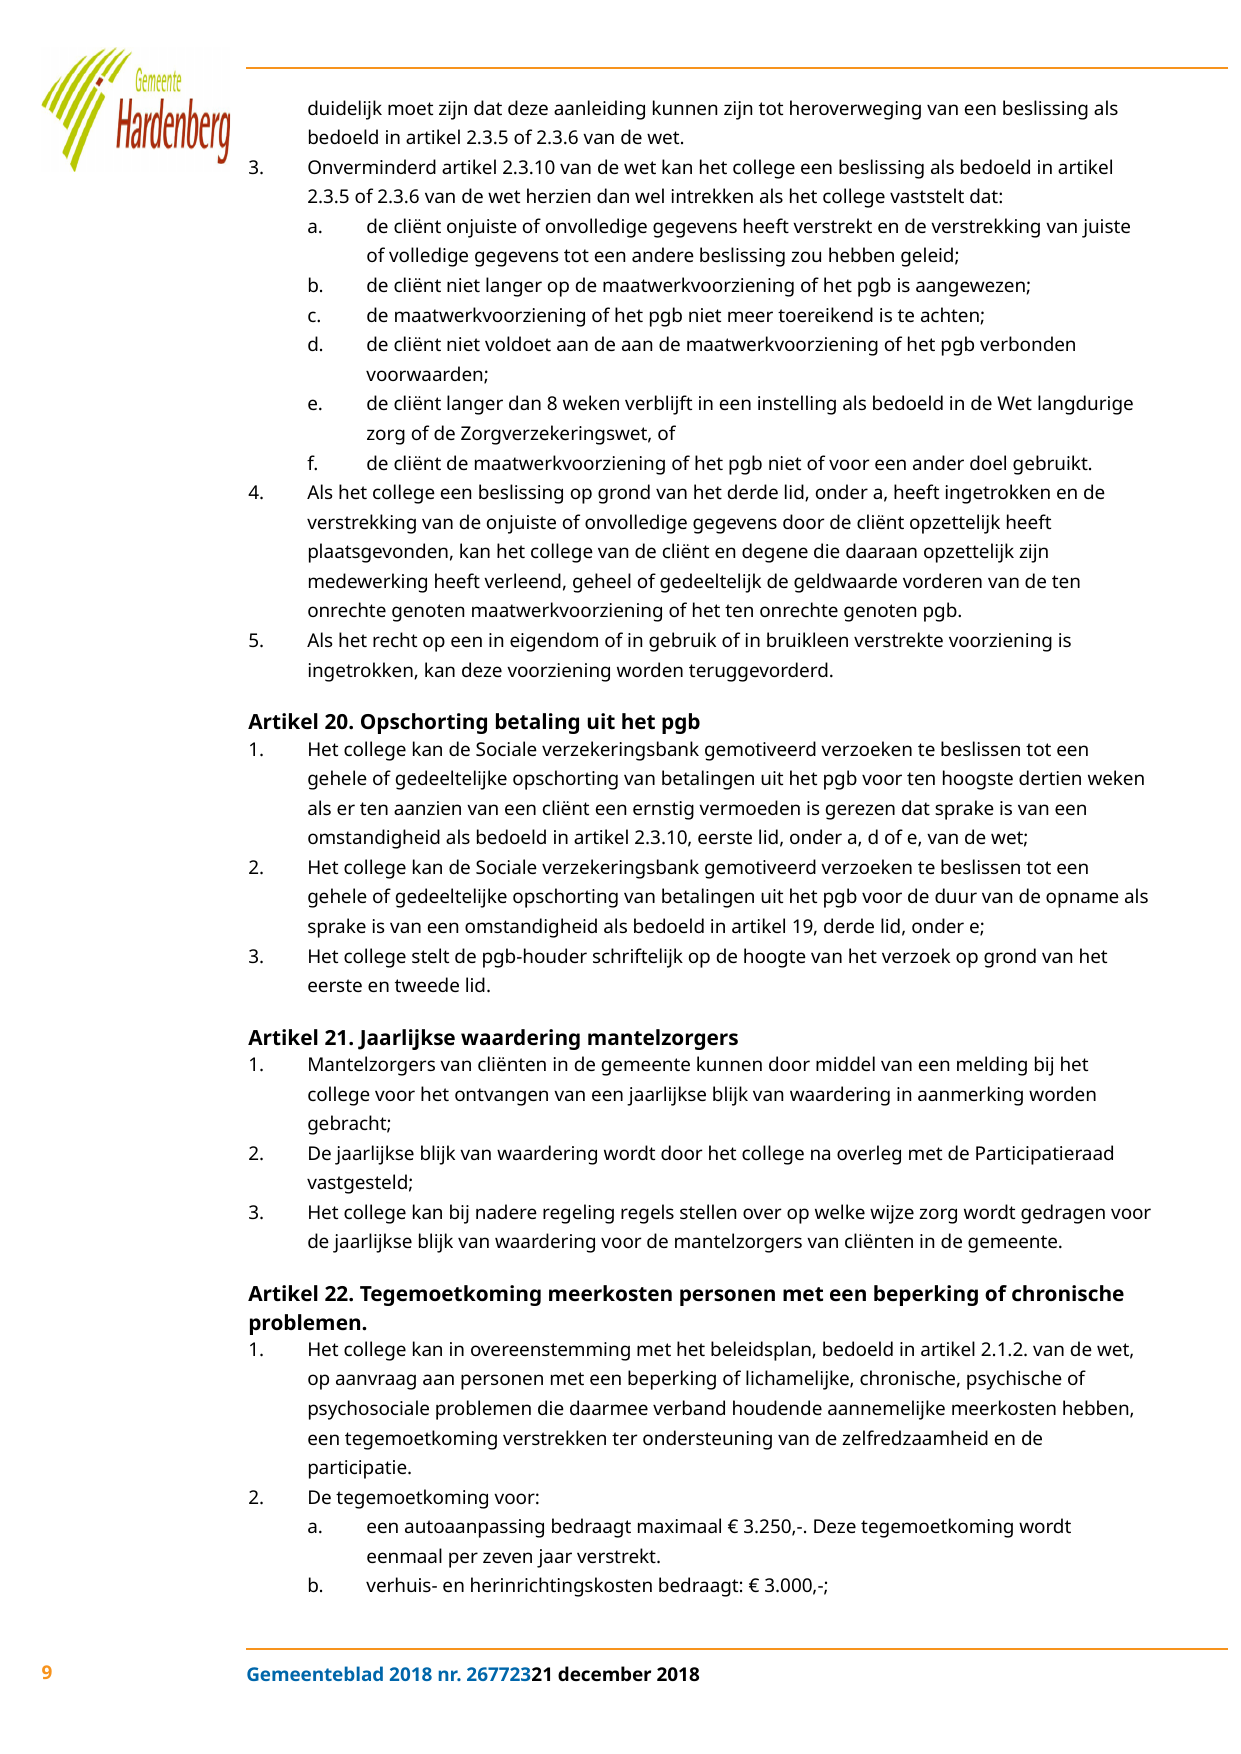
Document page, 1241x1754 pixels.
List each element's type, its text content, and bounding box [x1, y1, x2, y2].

list de cliënt de maatwerkvoorziening of het pgb niet of voor een ander doel gebruikt. [307, 450, 1152, 476]
list De jaarlijkse blijk van waardering wordt door het college na overleg met de Participatieraad vastgesteld; [248, 1140, 1152, 1195]
text Artikel 22. Tegemoetkoming meerkosten personen met een beperking of chronische problemen. [248, 1279, 1152, 1336]
list Onverminderd artikel 2.3.10 van de wet kan het college een beslissing als bedoeld in artikel 2.3.5 of 2.3.6 van de wet herzien dan wel intrekken als het college vaststelt dat: [248, 154, 1152, 209]
list Als het college een beslissing op grond van het derde lid, onder a, heeft ingetrokken en de verstrekking van de onjuiste of onvolledige gegevens door de cliënt opzettelijk heeft plaatsgevonden, kan het college van de cliënt en degene die daaraan opzettelijk zijn medewerking heeft verleend, geheel of gedeeltelijk de geldwaarde vorderen van de ten onrechte genoten maatwerkvoorziening of het ten onrechte genoten pgb. [248, 479, 1152, 623]
list Het college stelt de pgb-houder schriftelijk op de hoogte van het verzoek op grond van het eerste en tweede lid. [248, 943, 1152, 998]
list Als het recht op een in eigendom of in gebruik of in bruikleen verstrekte voorziening is ingetrokken, kan deze voorziening worden teruggevorderd. [248, 627, 1152, 683]
list verhuis- en herinrichtingskosten bedraagt: € 3.000,-; [307, 1573, 1152, 1598]
list de cliënt niet voldoet aan de aan de maatwerkvoorziening of het pgb verbonden voorwaarden; [307, 331, 1152, 387]
list een autoaanpassing bedraagt maximaal € 3.250,-. Deze tegemoetkoming wordt eenmaal per zeven jaar verstrekt. [307, 1513, 1152, 1569]
list duidelijk moet zijn dat deze aanleiding kunnen zijn tot heroverweging van een beslissing als bedoeld in artikel 2.3.5 of 2.3.6 van de wet. [248, 95, 1152, 150]
picture [41, 47, 231, 172]
text Artikel 21. Jaarlijkse waardering mantelzorgers [248, 1023, 1152, 1051]
text Artikel 20. Opschorting betaling uit het pgb [248, 707, 1152, 736]
list Het college kan de Sociale verzekeringsbank gemotiveerd verzoeken te beslissen tot een gehele of gedeeltelijke opschorting van betalingen uit het pgb voor ten hoogste dertien weken als er ten aanzien van een cliënt een ernstig vermoeden is gerezen dat sprake is van een omstandigheid als bedoeld in artikel 2.3.10, eerste lid, onder a, d of e, van de wet; [248, 736, 1152, 850]
list de cliënt niet langer op de maatwerkvoorziening of het pgb is aangewezen; [307, 272, 1152, 298]
list de cliënt langer dan 8 weken verblijft in een instelling als bedoeld in de Wet langdurige zorg of de Zorgverzekeringswet, of [307, 391, 1152, 446]
list de cliënt onjuiste of onvolledige gegevens heeft verstrekt en de verstrekking van juiste of volledige gegevens tot een andere beslissing zou hebben geleid; [307, 213, 1152, 268]
list De tegemoetkoming voor: [248, 1484, 1152, 1510]
list de maatwerkvoorziening of het pgb niet meer toereikend is te achten; [307, 302, 1152, 328]
list Het college kan bij nadere regeling regels stellen over op welke wijze zorg wordt gedragen voor de jaarlijkse blijk van waardering voor de mantelzorgers van cliënten in de gemeente. [248, 1199, 1152, 1254]
list Het college kan de Sociale verzekeringsbank gemotiveerd verzoeken te beslissen tot een gehele of gedeeltelijke opschorting van betalingen uit het pgb voor de duur van de opname als sprake is van een omstandigheid als bedoeld in artikel 19, derde lid, onder e; [248, 854, 1152, 939]
list Het college kan in overeenstemming met het beleidsplan, bedoeld in artikel 2.1.2. van de wet, op aanvraag aan personen met een beperking of lichamelijke, chronische, psychische of psychosociale problemen die daarmee verband houdende aannemelijke meerkosten hebben, een tegemoetkoming verstrekken ter ondersteuning van de zelfredzaamheid en de participatie. [248, 1336, 1152, 1480]
list Mantelzorgers van cliënten in de gemeente kunnen door middel van een melding bij het college voor het ontvangen van een jaarlijkse blijk van waardering in aanmerking worden gebracht; [248, 1051, 1152, 1136]
